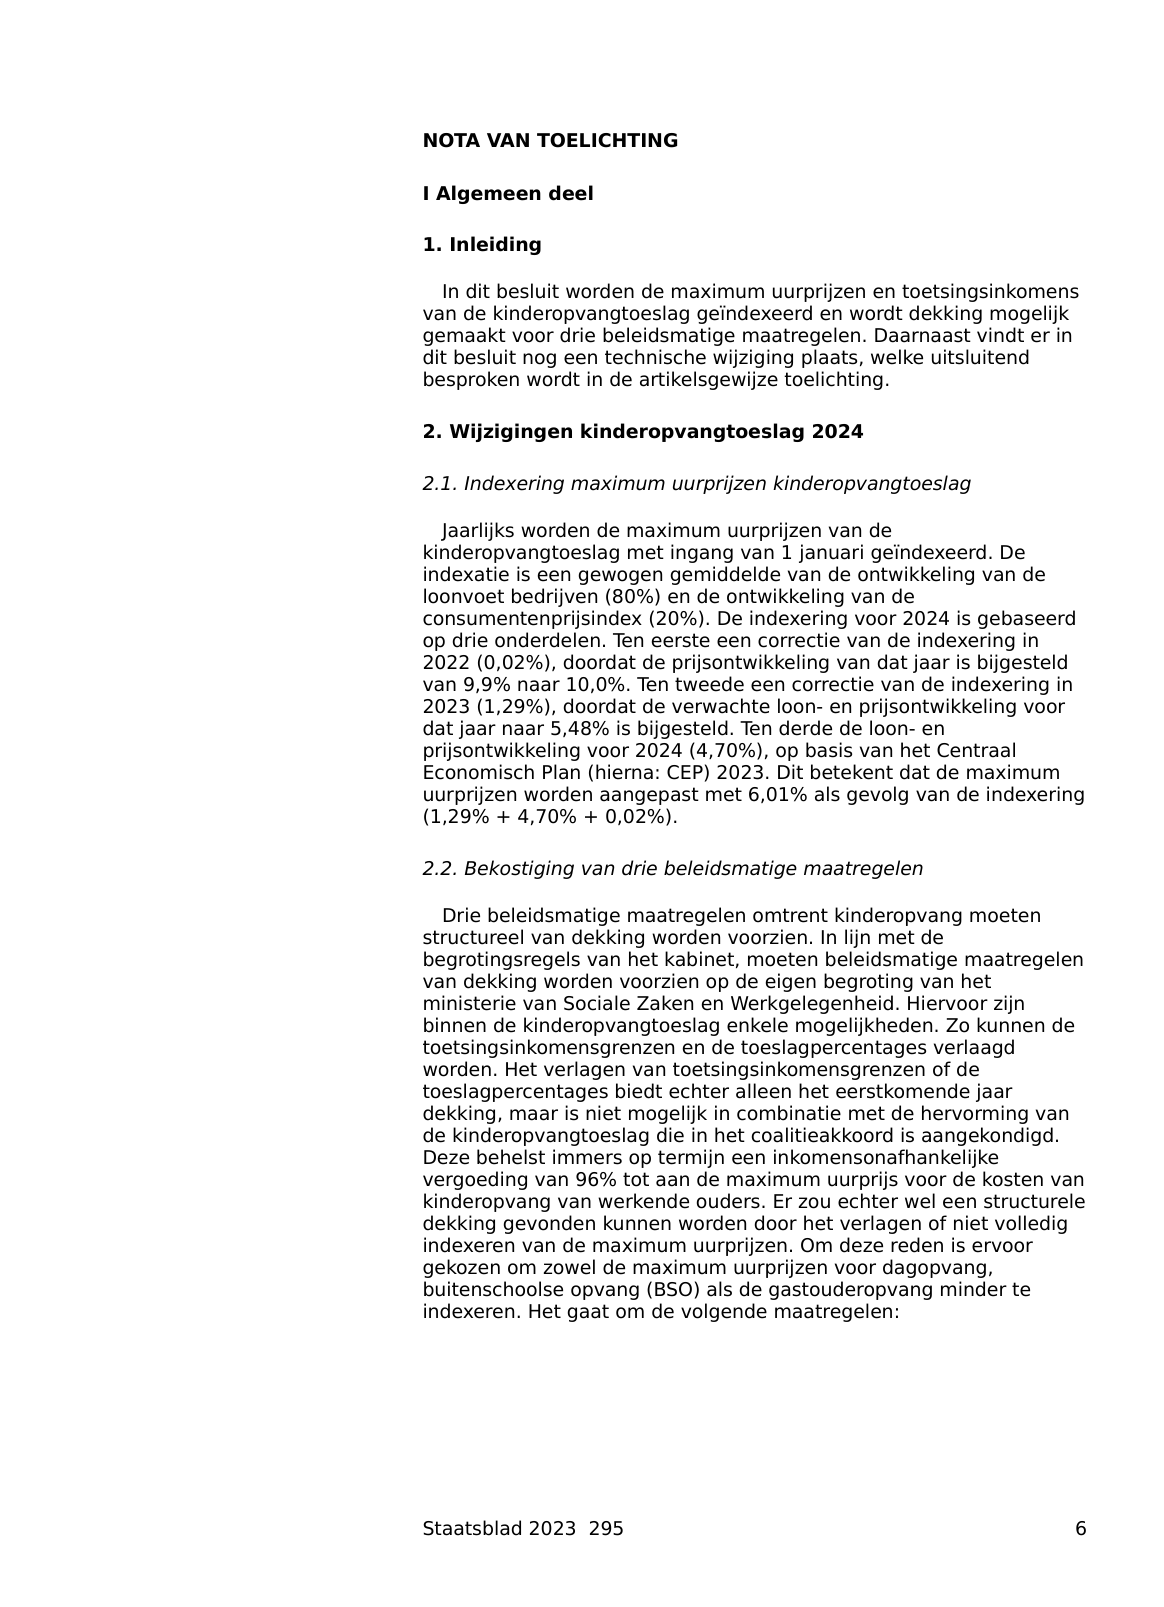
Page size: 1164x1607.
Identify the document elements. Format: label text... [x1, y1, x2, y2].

subtitle 2.1. Indexering maximum uurprijzen kinderopvangtoeslag [422, 473, 1087, 495]
subtitle 1. Inleiding [422, 234, 1087, 256]
text Drie beleidsmatige maatregelen omtrent kinderopvang moeten structureel van dekking worden voorzien. In lijn met de begrotingsregels van het kabinet, moeten beleidsmatige maatregelen van dekking worden voorzien op de eigen begroting van het ministerie van Sociale Zaken en Werkgelegenheid. Hiervoor zijn binnen de kinderopvangtoeslag enkele mogelijkheden. Zo kunnen de toetsingsinkomensgrenzen en de toeslagpercentages verlaagd worden. Het verlagen van toetsingsinkomensgrenzen of de toeslagpercentages biedt echter alleen het eerstkomende jaar dekking, maar is niet mogelijk in combinatie met de hervorming van de kinderopvangtoeslag die in het coalitieakkoord is aangekondigd. Deze behelst immers op termijn een inkomensonafhankelijke vergoeding van 96% tot aan de maximum uurprijs voor de kosten van kinderopvang van werkende ouders. Er zou echter wel een structurele dekking gevonden kunnen worden door het verlagen of niet volledig indexeren van de maximum uurprijzen. Om deze reden is ervoor gekozen om zowel de maximum uurprijzen voor dagopvang, buitenschoolse opvang (BSO) als de gastouderopvang minder te indexeren. Het gaat om de volgende maatregelen: [422, 905, 1087, 1322]
text In dit besluit worden de maximum uurprijzen en toetsingsinkomens van de kinderopvangtoeslag geïndexeerd en wordt dekking mogelijk gemaakt voor drie beleidsmatige maatregelen. Daarnaast vindt er in dit besluit nog een technische wijziging plaats, welke uitsluitend besproken wordt in de artikelsgewijze toelichting. [422, 281, 1087, 391]
text Jaarlijks worden de maximum uurprijzen van de kinderopvangtoeslag met ingang van 1 januari geïndexeerd. De indexatie is een gewogen gemiddelde van de ontwikkeling van de loonvoet bedrijven (80%) en de ontwikkeling van de consumentenprijsindex (20%). De indexering voor 2024 is gebaseerd op drie onderdelen. Ten eerste een correctie van de indexering in 2022 (0,02%), doordat de prijsontwikkeling van dat jaar is bijgesteld van 9,9% naar 10,0%. Ten tweede een correctie van de indexering in 2023 (1,29%), doordat de verwachte loon- en prijsontwikkeling voor dat jaar naar 5,48% is bijgesteld. Ten derde de loon- en prijsontwikkeling voor 2024 (4,70%), op basis van het Centraal Economisch Plan (hierna: CEP) 2023. Dit betekent dat de maximum uurprijzen worden aangepast met 6,01% als gevolg van de indexering (1,29% + 4,70% + 0,02%). [422, 520, 1087, 828]
subtitle NOTA VAN TOELICHTING [422, 130, 1087, 152]
subtitle I Algemeen deel [422, 182, 1087, 204]
subtitle 2. Wijzigingen kinderopvangtoeslag 2024 [422, 421, 1087, 443]
subtitle 2.2. Bekostiging van drie beleidsmatige maatregelen [422, 858, 1087, 880]
